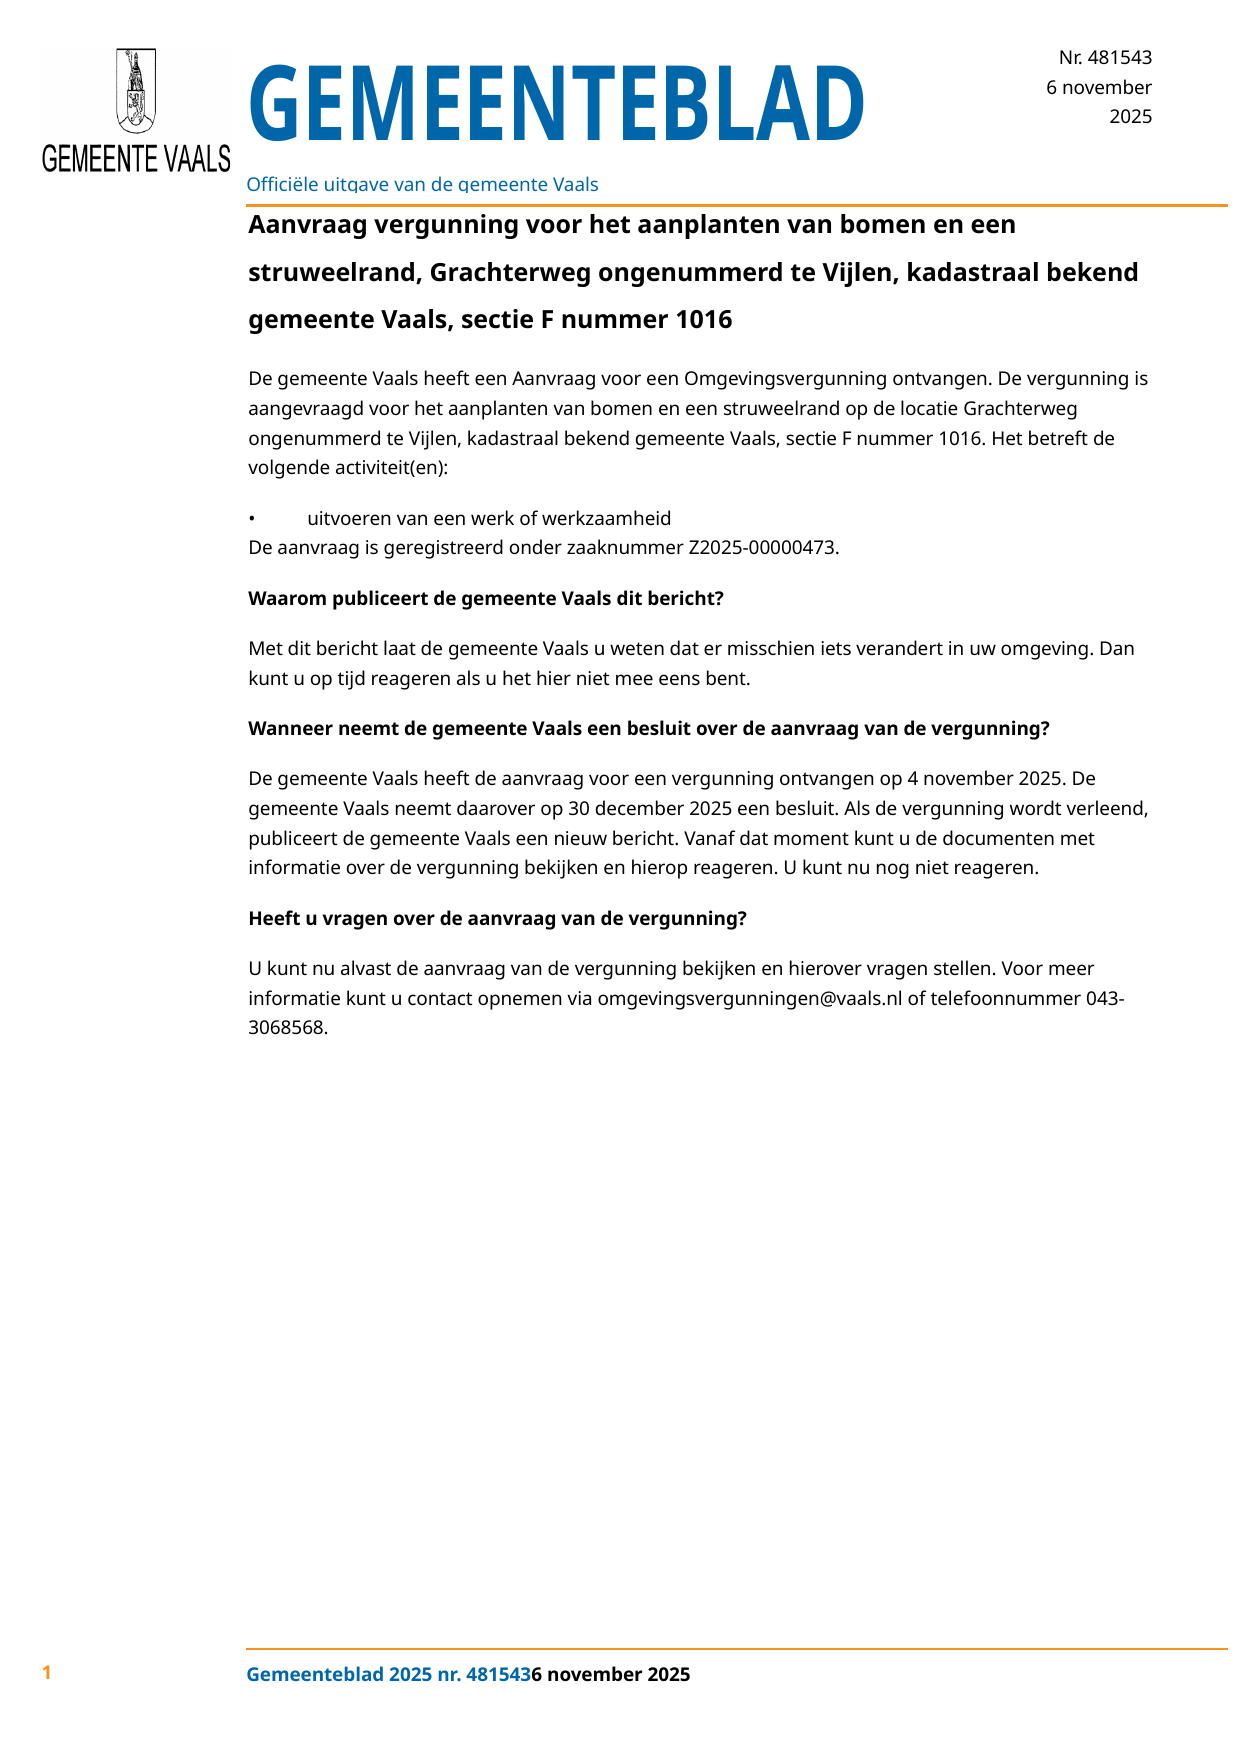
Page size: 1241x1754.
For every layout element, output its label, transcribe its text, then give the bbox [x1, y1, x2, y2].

picture [41, 47, 231, 172]
text Waarom publiceert de gemeente Vaals dit bericht? [248, 585, 1152, 610]
text De gemeente Vaals heeft de aanvraag voor een vergunning ontvangen op 4 november 2025. De gemeente Vaals neemt daarover op 30 december 2025 een besluit. Als de vergunning wordt verleend, publiceert de gemeente Vaals een nieuw bericht. Vanaf dat moment kunt u de documenten met informatie over de vergunning bekijken en hierop reageren. U kunt nu nog niet reageren. [248, 766, 1152, 880]
text Heeft u vragen over de aanvraag van de vergunning? [248, 905, 1152, 930]
text De gemeente Vaals heeft een Aanvraag voor een Omgevingsvergunning ontvangen. De vergunning is aangevraagd voor het aanplanten van bomen en een struweelrand op de locatie Grachterweg ongenummerd te Vijlen, kadastraal bekend gemeente Vaals, sectie F nummer 1016. Het betreft de volgende activiteit(en): [248, 366, 1152, 480]
text De aanvraag is geregistreerd onder zaaknummer Z2025-00000473. [248, 534, 1152, 560]
text Met dit bericht laat de gemeente Vaals u weten dat er misschien iets verandert in uw omgeving. Dan kunt u op tijd reageren als u het hier niet mee eens bent. [248, 635, 1152, 690]
list uitvoeren van een werk of werkzaamheid [248, 505, 1152, 530]
text U kunt nu alvast de aanvraag van de vergunning bekijken en hierover vragen stellen. Voor meer informatie kunt u contact opnemen via omgevingsvergunningen@vaals.nl of telefoonnummer 043-3068568. [248, 955, 1152, 1040]
text Aanvraag vergunning voor het aanplanten van bomen en een struweelrand, Grachterweg ongenummerd te Vijlen, kadastraal bekend gemeente Vaals, sectie F nummer 1016 [248, 207, 1152, 336]
text Wanneer neemt de gemeente Vaals een besluit over de aanvraag van de vergunning? [248, 715, 1152, 741]
